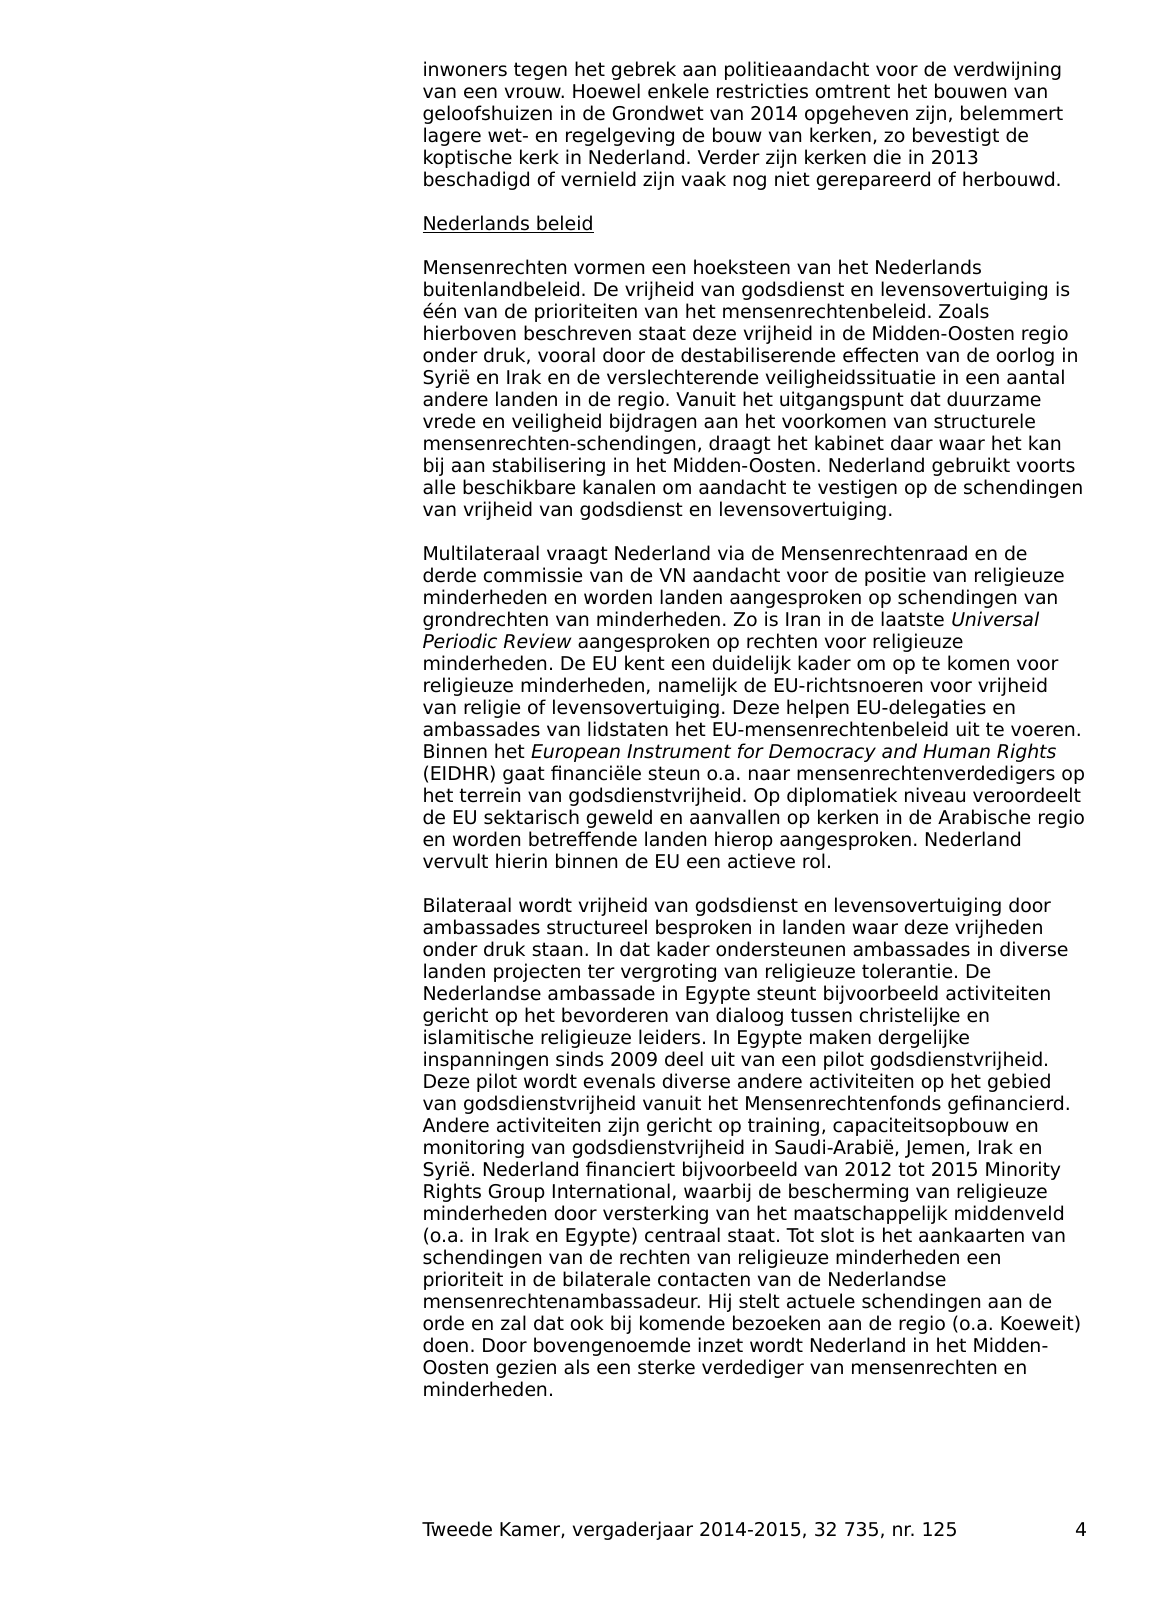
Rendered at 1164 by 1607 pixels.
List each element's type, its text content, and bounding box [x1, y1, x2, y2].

text Bilateraal wordt vrijheid van godsdienst en levensovertuiging door ambassades structureel besproken in landen waar deze vrijheden onder druk staan. In dat kader ondersteunen ambassades in diverse landen projecten ter vergroting van religieuze tolerantie. De Nederlandse ambassade in Egypte steunt bijvoorbeeld activiteiten gericht op het bevorderen van dialoog tussen christelijke en islamitische religieuze leiders. In Egypte maken dergelijke inspanningen sinds 2009 deel uit van een pilot godsdienstvrijheid. Deze pilot wordt evenals diverse andere activiteiten op het gebied van godsdienstvrijheid vanuit het Mensenrechtenfonds gefinancierd. Andere activiteiten zijn gericht op training, capaciteitsopbouw en monitoring van godsdienstvrijheid in Saudi-Arabië, Jemen, Irak en Syrië. Nederland financiert bijvoorbeeld van 2012 tot 2015 Minority Rights Group International, waarbij de bescherming van religieuze minderheden door versterking van het maatschappelijk middenveld (o.a. in Irak en Egypte) centraal staat. Tot slot is het aankaarten van schendingen van de rechten van religieuze minderheden een prioriteit in de bilaterale contacten van de Nederlandse mensenrechtenambassadeur. Hij stelt actuele schendingen aan de orde en zal dat ook bij komende bezoeken aan de regio (o.a. Koeweit) doen. Door bovengenoemde inzet wordt Nederland in het Midden-Oosten gezien als een sterke verdediger van mensenrechten en minderheden. [422, 895, 1087, 1401]
subtitle Nederlands beleid [422, 213, 1087, 235]
text Mensenrechten vormen een hoeksteen van het Nederlands buitenlandbeleid. De vrijheid van godsdienst en levensovertuiging is één van de prioriteiten van het mensenrechtenbeleid. Zoals hierboven beschreven staat deze vrijheid in de Midden-Oosten regio onder druk, vooral door de destabiliserende effecten van de oorlog in Syrië en Irak en de verslechterende veiligheidssituatie in een aantal andere landen in de regio. Vanuit het uitgangspunt dat duurzame vrede en veiligheid bijdragen aan het voorkomen van structurele mensenrechten-schendingen, draagt het kabinet daar waar het kan bij aan stabilisering in het Midden-Oosten. Nederland gebruikt voorts alle beschikbare kanalen om aandacht te vestigen op de schendingen van vrijheid van godsdienst en levensovertuiging. [422, 257, 1087, 521]
text Multilateraal vraagt Nederland via de Mensenrechtenraad en de derde commissie van de VN aandacht voor de positie van religieuze minderheden en worden landen aangesproken op schendingen van grondrechten van minderheden. Zo is Iran in de laatste Universal Periodic Review aangesproken op rechten voor religieuze minderheden. De EU kent een duidelijk kader om op te komen voor religieuze minderheden, namelijk de EU-richtsnoeren voor vrijheid van religie of levensovertuiging. Deze helpen EU-delegaties en ambassades van lidstaten het EU-mensenrechtenbeleid uit te voeren. Binnen het European Instrument for Democracy and Human Rights (EIDHR) gaat financiële steun o.a. naar mensenrechtenverdedigers op het terrein van godsdienstvrijheid. Op diplomatiek niveau veroordeelt de EU sektarisch geweld en aanvallen op kerken in de Arabische regio en worden betreffende landen hierop aangesproken. Nederland vervult hierin binnen de EU een actieve rol. [422, 543, 1087, 873]
text inwoners tegen het gebrek aan politieaandacht voor de verdwijning van een vrouw. Hoewel enkele restricties omtrent het bouwen van geloofshuizen in de Grondwet van 2014 opgeheven zijn, belemmert lagere wet- en regelgeving de bouw van kerken, zo bevestigt de koptische kerk in Nederland. Verder zijn kerken die in 2013 beschadigd of vernield zijn vaak nog niet gerepareerd of herbouwd. [422, 59, 1087, 191]
